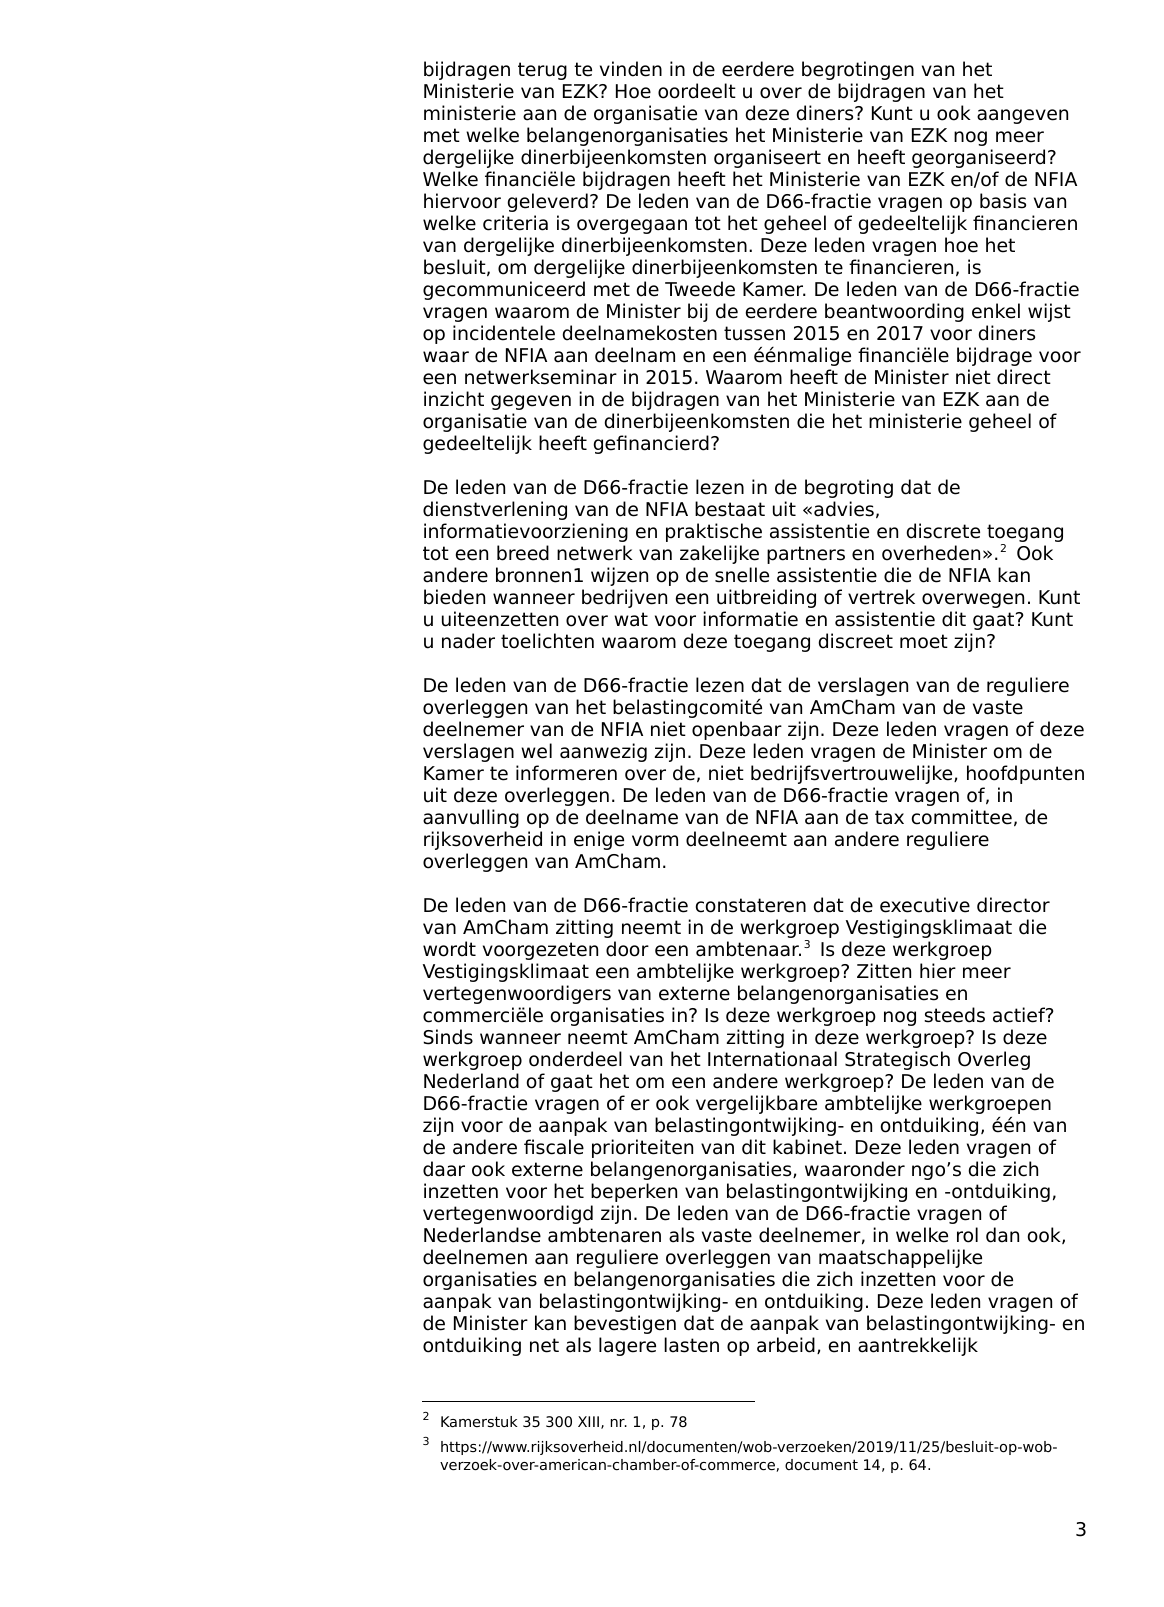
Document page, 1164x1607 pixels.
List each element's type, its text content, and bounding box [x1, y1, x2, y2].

text De leden van de D66-fractie lezen in de begroting dat de dienstverlening van de NFIA bestaat uit «advies, informatievoorziening en praktische assistentie en discrete toegang tot een breed netwerk van zakelijke partners en overheden». Ook andere bronnen1 wijzen op de snelle assistentie die de NFIA kan bieden wanneer bedrijven een uitbreiding of vertrek overwegen. Kunt u uiteenzetten over wat voor informatie en assistentie dit gaat? Kunt u nader toelichten waarom deze toegang discreet moet zijn? [422, 477, 1087, 653]
text bijdragen terug te vinden in de eerdere begrotingen van het Ministerie van EZK? Hoe oordeelt u over de bijdragen van het ministerie aan de organisatie van deze diners? Kunt u ook aangeven met welke belangenorganisaties het Ministerie van EZK nog meer dergelijke dinerbijeenkomsten organiseert en heeft georganiseerd? Welke financiële bijdragen heeft het Ministerie van EZK en/of de NFIA hiervoor geleverd? De leden van de D66-fractie vragen op basis van welke criteria is overgegaan tot het geheel of gedeeltelijk financieren van dergelijke dinerbijeenkomsten. Deze leden vragen hoe het besluit, om dergelijke dinerbijeenkomsten te financieren, is gecommuniceerd met de Tweede Kamer. De leden van de D66-fractie vragen waarom de Minister bij de eerdere beantwoording enkel wijst op incidentele deelnamekosten tussen 2015 en 2017 voor diners waar de NFIA aan deelnam en een éénmalige financiële bijdrage voor een netwerkseminar in 2015. Waarom heeft de Minister niet direct inzicht gegeven in de bijdragen van het Ministerie van EZK aan de organisatie van de dinerbijeenkomsten die het ministerie geheel of gedeeltelijk heeft gefinancierd? [422, 59, 1087, 455]
text De leden van de D66-fractie lezen dat de verslagen van de reguliere overleggen van het belastingcomité van AmCham van de vaste deelnemer van de NFIA niet openbaar zijn. Deze leden vragen of deze verslagen wel aanwezig zijn. Deze leden vragen de Minister om de Kamer te informeren over de, niet bedrijfsvertrouwelijke, hoofdpunten uit deze overleggen. De leden van de D66-fractie vragen of, in aanvulling op de deelname van de NFIA aan de tax committee, de rijksoverheid in enige vorm deelneemt aan andere reguliere overleggen van AmCham. [422, 675, 1087, 873]
text https://www.rijksoverheid.nl/documenten/wob-verzoeken/2019/11/25/besluit-op-wob-verzoek-over-american-chamber-of-commerce, document 14, p. 64. [422, 1435, 1087, 1474]
text De leden van de D66-fractie constateren dat de executive director van AmCham zitting neemt in de werkgroep Vestigingsklimaat die wordt voorgezeten door een ambtenaar. Is deze werkgroep Vestigingsklimaat een ambtelijke werkgroep? Zitten hier meer vertegenwoordigers van externe belangenorganisaties en commerciële organisaties in? Is deze werkgroep nog steeds actief? Sinds wanneer neemt AmCham zitting in deze werkgroep? Is deze werkgroep onderdeel van het Internationaal Strategisch Overleg Nederland of gaat het om een andere werkgroep? De leden van de D66-fractie vragen of er ook vergelijkbare ambtelijke werkgroepen zijn voor de aanpak van belastingontwijking- en ontduiking, één van de andere fiscale prioriteiten van dit kabinet. Deze leden vragen of daar ook externe belangenorganisaties, waaronder ngo’s die zich inzetten voor het beperken van belastingontwijking en -ontduiking, vertegenwoordigd zijn. De leden van de D66-fractie vragen of Nederlandse ambtenaren als vaste deelnemer, in welke rol dan ook, deelnemen aan reguliere overleggen van maatschappelijke organisaties en belangenorganisaties die zich inzetten voor de aanpak van belastingontwijking- en ontduiking. Deze leden vragen of de Minister kan bevestigen dat de aanpak van belastingontwijking- en ontduiking net als lagere lasten op arbeid, en aantrekkelijk [422, 895, 1087, 1356]
text Kamerstuk 35 300 XIII, nr. 1, p. 78 [422, 1410, 1087, 1432]
